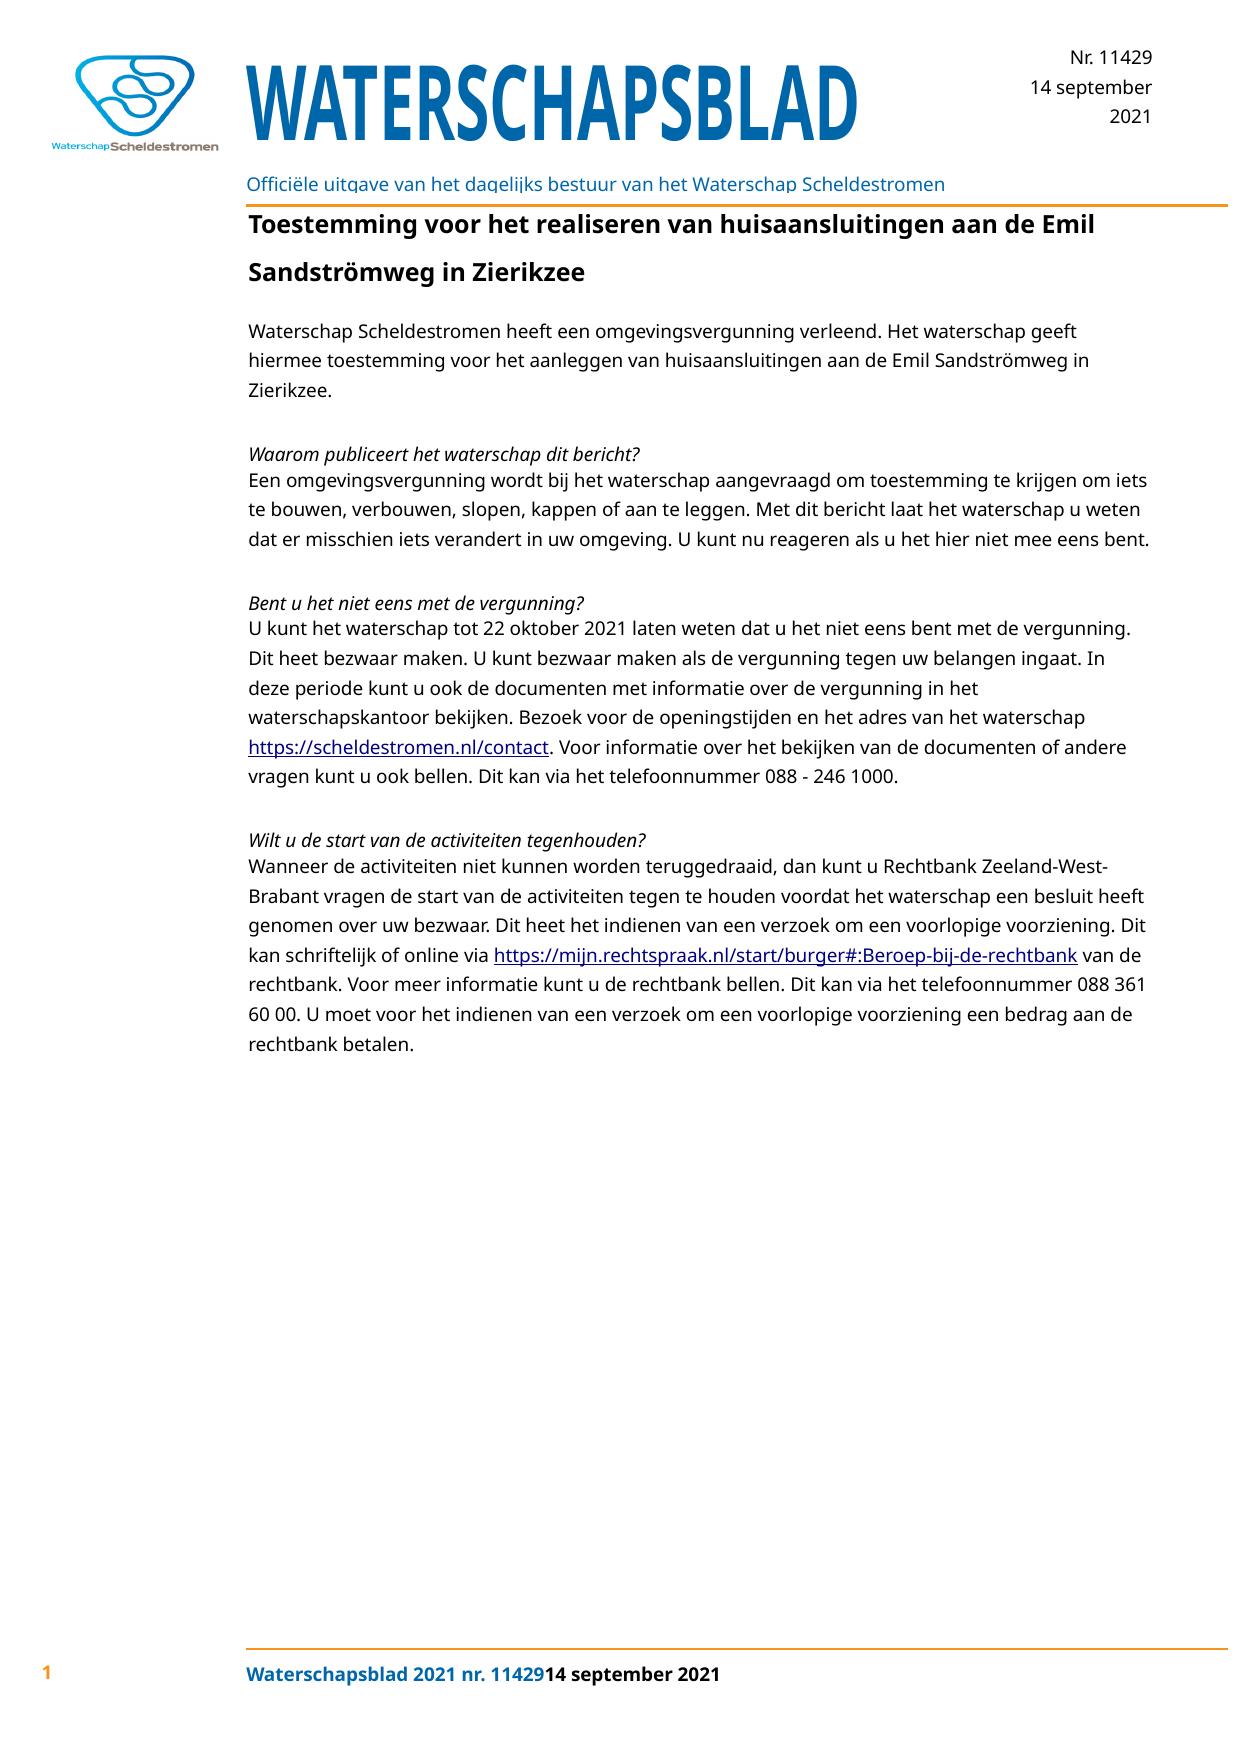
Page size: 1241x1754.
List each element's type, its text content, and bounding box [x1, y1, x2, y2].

text Waterschap Scheldestromen heeft een omgevingsvergunning verleend. Het waterschap geeft hiermee toestemming voor het aanleggen van huisaansluitingen aan de Emil Sandströmweg in Zierikzee. [248, 318, 1152, 403]
picture [41, 47, 231, 172]
text U kunt het waterschap tot 22 oktober 2021 laten weten dat u het niet eens bent met de vergunning. Dit heet bezwaar maken. U kunt bezwaar maken als de vergunning tegen uw belangen ingaat. In deze periode kunt u ook de documenten met informatie over de vergunning in het waterschapskantoor bekijken. Bezoek voor de openingstijden en het adres van het waterschap https://scheldestromen.nl/contact. Voor informatie over het bekijken van de documenten of andere vragen kunt u ook bellen. Dit kan via het telefoonnummer 088 - 246 1000. [248, 616, 1152, 789]
text Bent u het niet eens met de vergunning? [248, 590, 1152, 616]
text Wilt u de start van de activiteiten tegenhouden? [248, 827, 1152, 853]
text Wanneer de activiteiten niet kunnen worden teruggedraaid, dan kunt u Rechtbank Zeeland-West-Brabant vragen de start van de activiteiten tegen te houden voordat het waterschap een besluit heeft genomen over uw bezwaar. Dit heet het indienen van een verzoek om een voorlopige voorziening. Dit kan schriftelijk of online via https://mijn.rechtspraak.nl/start/burger#:Beroep-bij-de-rechtbank van de rechtbank. Voor meer informatie kunt u de rechtbank bellen. Dit kan via het telefoonnummer 088 361 60 00. U moet voor het indienen van een verzoek om een voorlopige voorziening een bedrag aan de rechtbank betalen. [248, 853, 1152, 1056]
text Toestemming voor het realiseren van huisaansluitingen aan de Emil Sandströmweg in Zierikzee [248, 207, 1152, 288]
text Een omgevingsvergunning wordt bij het waterschap aangevraagd om toestemming te krijgen om iets te bouwen, verbouwen, slopen, kappen of aan te leggen. Met dit bericht laat het waterschap u weten dat er misschien iets verandert in uw omgeving. U kunt nu reageren als u het hier niet mee eens bent. [248, 467, 1152, 552]
text Waarom publiceert het waterschap dit bericht? [248, 441, 1152, 467]
